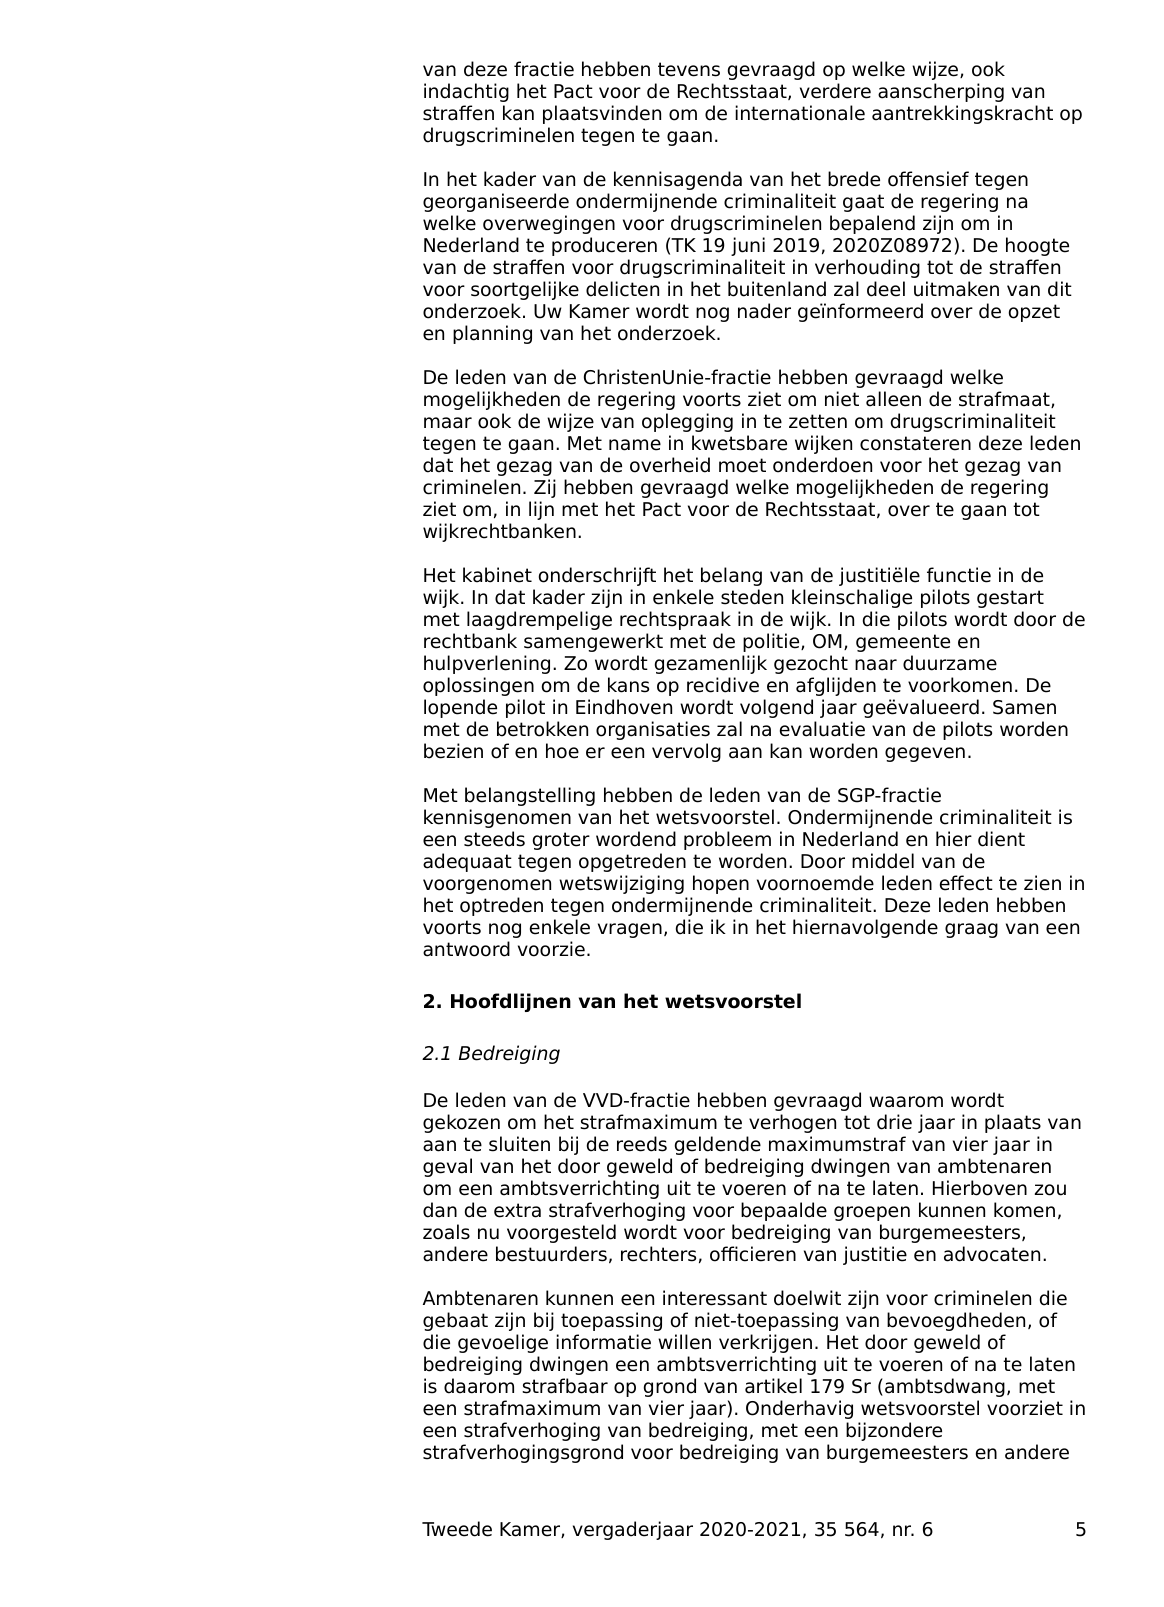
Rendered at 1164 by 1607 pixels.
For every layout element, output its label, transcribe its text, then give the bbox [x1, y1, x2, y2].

text De leden van de VVD-fractie hebben gevraagd waarom wordt gekozen om het strafmaximum te verhogen tot drie jaar in plaats van aan te sluiten bij de reeds geldende maximumstraf van vier jaar in geval van het door geweld of bedreiging dwingen van ambtenaren om een ambtsverrichting uit te voeren of na te laten. Hierboven zou dan de extra strafverhoging voor bepaalde groepen kunnen komen, zoals nu voorgesteld wordt voor bedreiging van burgemeesters, andere bestuurders, rechters, officieren van justitie en advocaten. [422, 1090, 1087, 1266]
text Ambtenaren kunnen een interessant doelwit zijn voor criminelen die gebaat zijn bij toepassing of niet-toepassing van bevoegdheden, of die gevoelige informatie willen verkrijgen. Het door geweld of bedreiging dwingen een ambtsverrichting uit te voeren of na te laten is daarom strafbaar op grond van artikel 179 Sr (ambtsdwang, met een strafmaximum van vier jaar). Onderhavig wetsvoorstel voorziet in een strafverhoging van bedreiging, met een bijzondere strafverhogingsgrond voor bedreiging van burgemeesters en andere [422, 1288, 1087, 1464]
text van deze fractie hebben tevens gevraagd op welke wijze, ook indachtig het Pact voor de Rechtsstaat, verdere aanscherping van straffen kan plaatsvinden om de internationale aantrekkingskracht op drugscriminelen tegen te gaan. [422, 59, 1087, 147]
text In het kader van de kennisagenda van het brede offensief tegen georganiseerde ondermijnende criminaliteit gaat de regering na welke overwegingen voor drugscriminelen bepalend zijn om in Nederland te produceren (TK 19 juni 2019, 2020Z08972). De hoogte van de straffen voor drugscriminaliteit in verhouding tot de straffen voor soortgelijke delicten in het buitenland zal deel uitmaken van dit onderzoek. Uw Kamer wordt nog nader geïnformeerd over de opzet en planning van het onderzoek. [422, 169, 1087, 345]
subtitle 2.1 Bedreiging [422, 1043, 1087, 1065]
text Het kabinet onderschrijft het belang van de justitiële functie in de wijk. In dat kader zijn in enkele steden kleinschalige pilots gestart met laagdrempelige rechtspraak in de wijk. In die pilots wordt door de rechtbank samengewerkt met de politie, OM, gemeente en hulpverlening. Zo wordt gezamenlijk gezocht naar duurzame oplossingen om de kans op recidive en afglijden te voorkomen. De lopende pilot in Eindhoven wordt volgend jaar geëvalueerd. Samen met de betrokken organisaties zal na evaluatie van de pilots worden bezien of en hoe er een vervolg aan kan worden gegeven. [422, 565, 1087, 763]
text Met belangstelling hebben de leden van de SGP-fractie kennisgenomen van het wetsvoorstel. Ondermijnende criminaliteit is een steeds groter wordend probleem in Nederland en hier dient adequaat tegen opgetreden te worden. Door middel van de voorgenomen wetswijziging hopen voornoemde leden effect te zien in het optreden tegen ondermijnende criminaliteit. Deze leden hebben voorts nog enkele vragen, die ik in het hiernavolgende graag van een antwoord voorzie. [422, 785, 1087, 961]
subtitle 2. Hoofdlijnen van het wetsvoorstel [422, 991, 1087, 1013]
text De leden van de ChristenUnie-fractie hebben gevraagd welke mogelijkheden de regering voorts ziet om niet alleen de strafmaat, maar ook de wijze van oplegging in te zetten om drugscriminaliteit tegen te gaan. Met name in kwetsbare wijken constateren deze leden dat het gezag van de overheid moet onderdoen voor het gezag van criminelen. Zij hebben gevraagd welke mogelijkheden de regering ziet om, in lijn met het Pact voor de Rechtsstaat, over te gaan tot wijkrechtbanken. [422, 367, 1087, 543]
